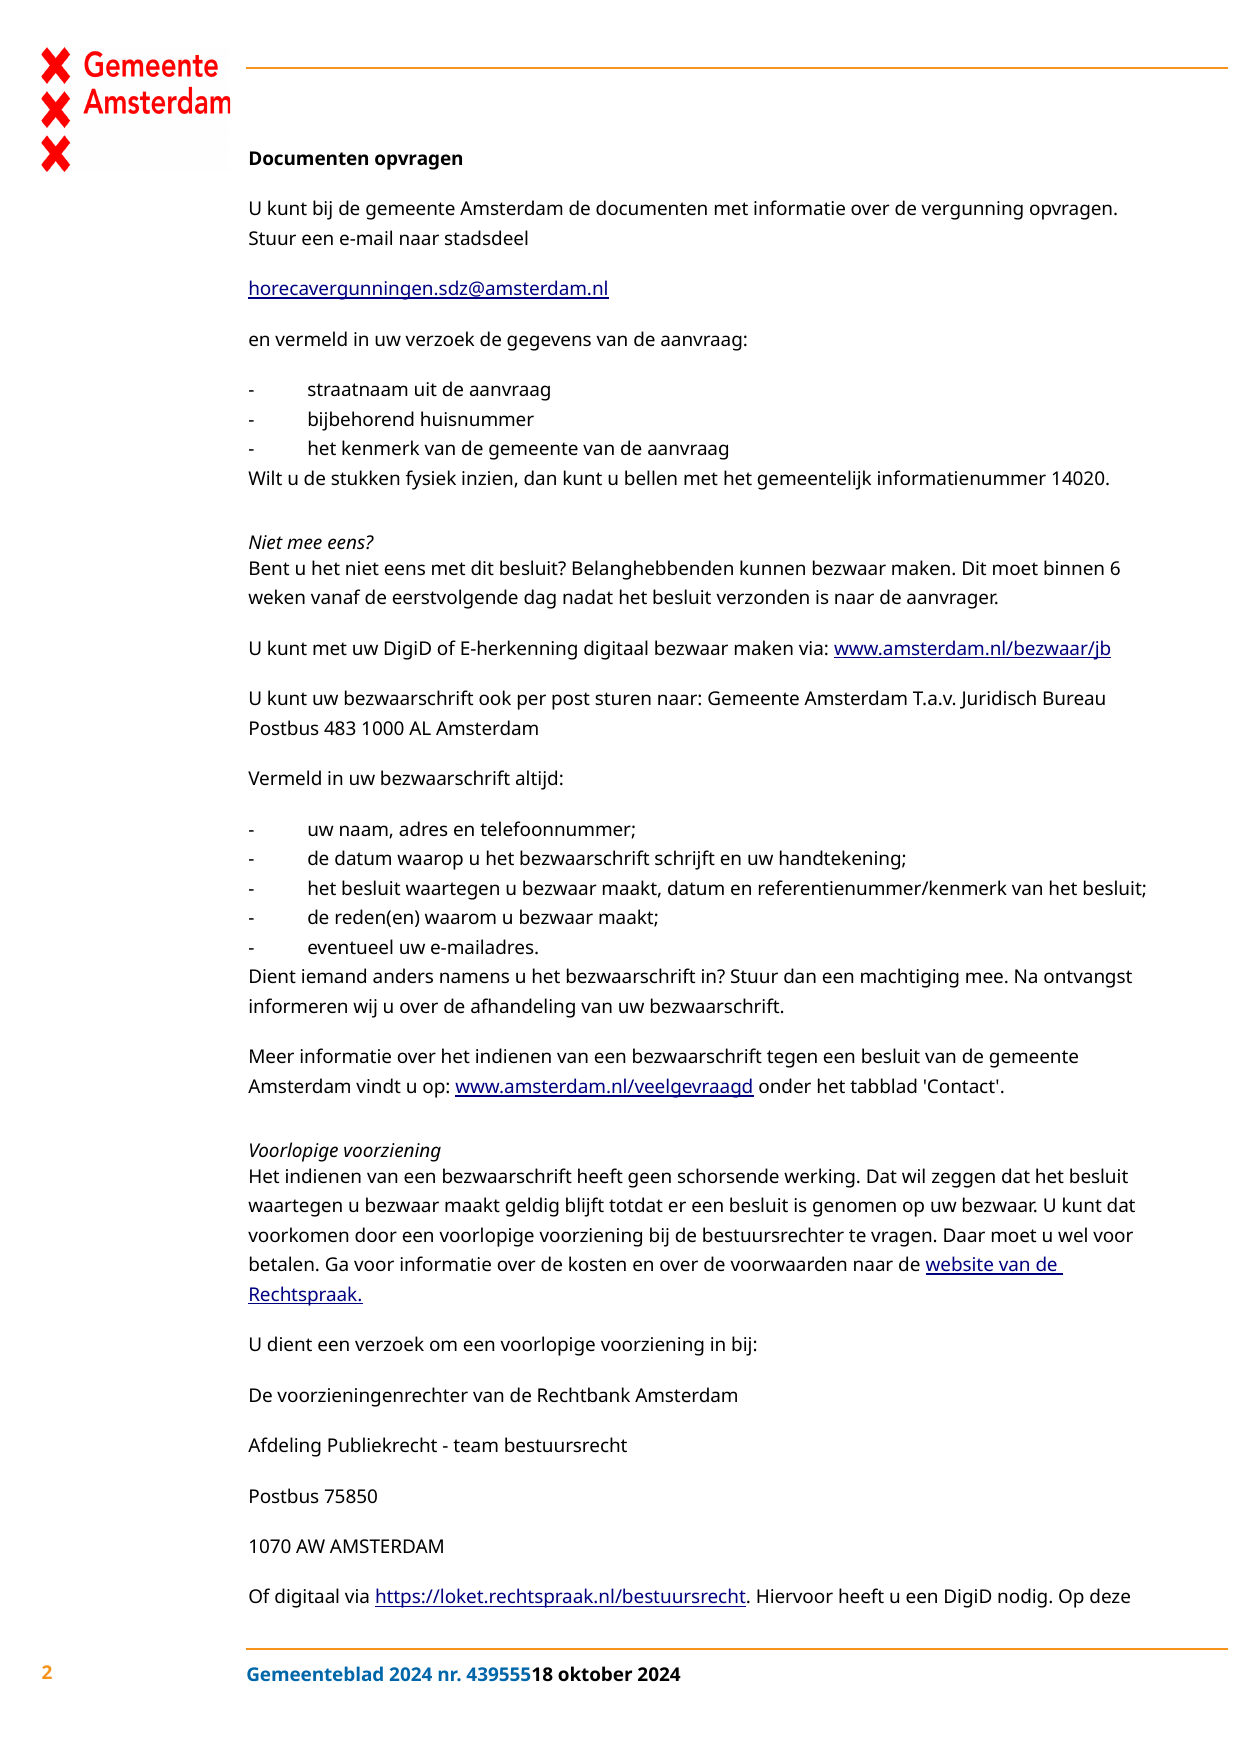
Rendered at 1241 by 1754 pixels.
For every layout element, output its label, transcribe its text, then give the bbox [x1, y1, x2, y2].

text Bent u het niet eens met dit besluit? Belanghebbenden kunnen bezwaar maken. Dit moet binnen 6 weken vanaf de eerstvolgende dag nadat het besluit verzonden is naar de aanvrager. [248, 555, 1152, 610]
text U kunt bij de gemeente Amsterdam de documenten met informatie over de vergunning opvragen. Stuur een e-mail naar stadsdeel [248, 196, 1152, 251]
text Of digitaal via https://loket.rechtspraak.nl/bestuursrecht. Hiervoor heeft u een DigiD nodig. Op deze [248, 1584, 1152, 1609]
list uw naam, adres en telefoonnummer; [248, 816, 1152, 841]
picture [41, 47, 231, 172]
list het besluit waartegen u bezwaar maakt, datum en referentienummer/kenmerk van het besluit; [248, 875, 1152, 901]
text Afdeling Publiekrecht - team bestuursrecht [248, 1432, 1152, 1458]
text Postbus 75850 [248, 1483, 1152, 1509]
text Vermeld in uw bezwaarschrift altijd: [248, 765, 1152, 791]
text U kunt met uw DigiD of E-herkenning digitaal bezwaar maken via: www.amsterdam.nl/bezwaar/jb [248, 635, 1152, 661]
text U kunt uw bezwaarschrift ook per post sturen naar: Gemeente Amsterdam T.a.v. Juridisch Bureau Postbus 483 1000 AL Amsterdam [248, 685, 1152, 741]
text Niet mee eens? [248, 529, 1152, 555]
text Het indienen van een bezwaarschrift heeft geen schorsende werking. Dat wil zeggen dat het besluit waartegen u bezwaar maakt geldig blijft totdat er een besluit is genomen op uw bezwaar. U kunt dat voorkomen door een voorlopige voorziening bij de bestuursrechter te vragen. Daar moet u wel voor betalen. Ga voor informatie over de kosten en over de voorwaarden naar de website van de Rechtspraak. [248, 1163, 1152, 1307]
list het kenmerk van de gemeente van de aanvraag [248, 436, 1152, 461]
list straatnaam uit de aanvraag [248, 376, 1152, 402]
text Documenten opvragen [248, 145, 1152, 171]
text Wilt u de stukken fysiek inzien, dan kunt u bellen met het gemeentelijk informatienummer 14020. [248, 465, 1152, 491]
list de reden(en) waarom u bezwaar maakt; [248, 904, 1152, 930]
text en vermeld in uw verzoek de gegevens van de aanvraag: [248, 326, 1152, 352]
text U dient een verzoek om een voorlopige voorziening in bij: [248, 1332, 1152, 1357]
text 1070 AW AMSTERDAM [248, 1533, 1152, 1559]
list eventueel uw e-mailadres. [248, 934, 1152, 960]
list de datum waarop u het bezwaarschrift schrijft en uw handtekening; [248, 845, 1152, 871]
text horecavergunningen.sdz@amsterdam.nl [248, 276, 1152, 301]
text Meer informatie over het indienen van een bezwaarschrift tegen een besluit van de gemeente Amsterdam vindt u op: www.amsterdam.nl/veelgevraagd onder het tabblad 'Contact'. [248, 1044, 1152, 1099]
text Dient iemand anders namens u het bezwaarschrift in? Stuur dan een machtiging mee. Na ontvangst informeren wij u over de afhandeling van uw bezwaarschrift. [248, 964, 1152, 1019]
text De voorzieningenrechter van de Rechtbank Amsterdam [248, 1382, 1152, 1408]
text Voorlopige voorziening [248, 1137, 1152, 1163]
list bijbehorend huisnummer [248, 406, 1152, 432]
